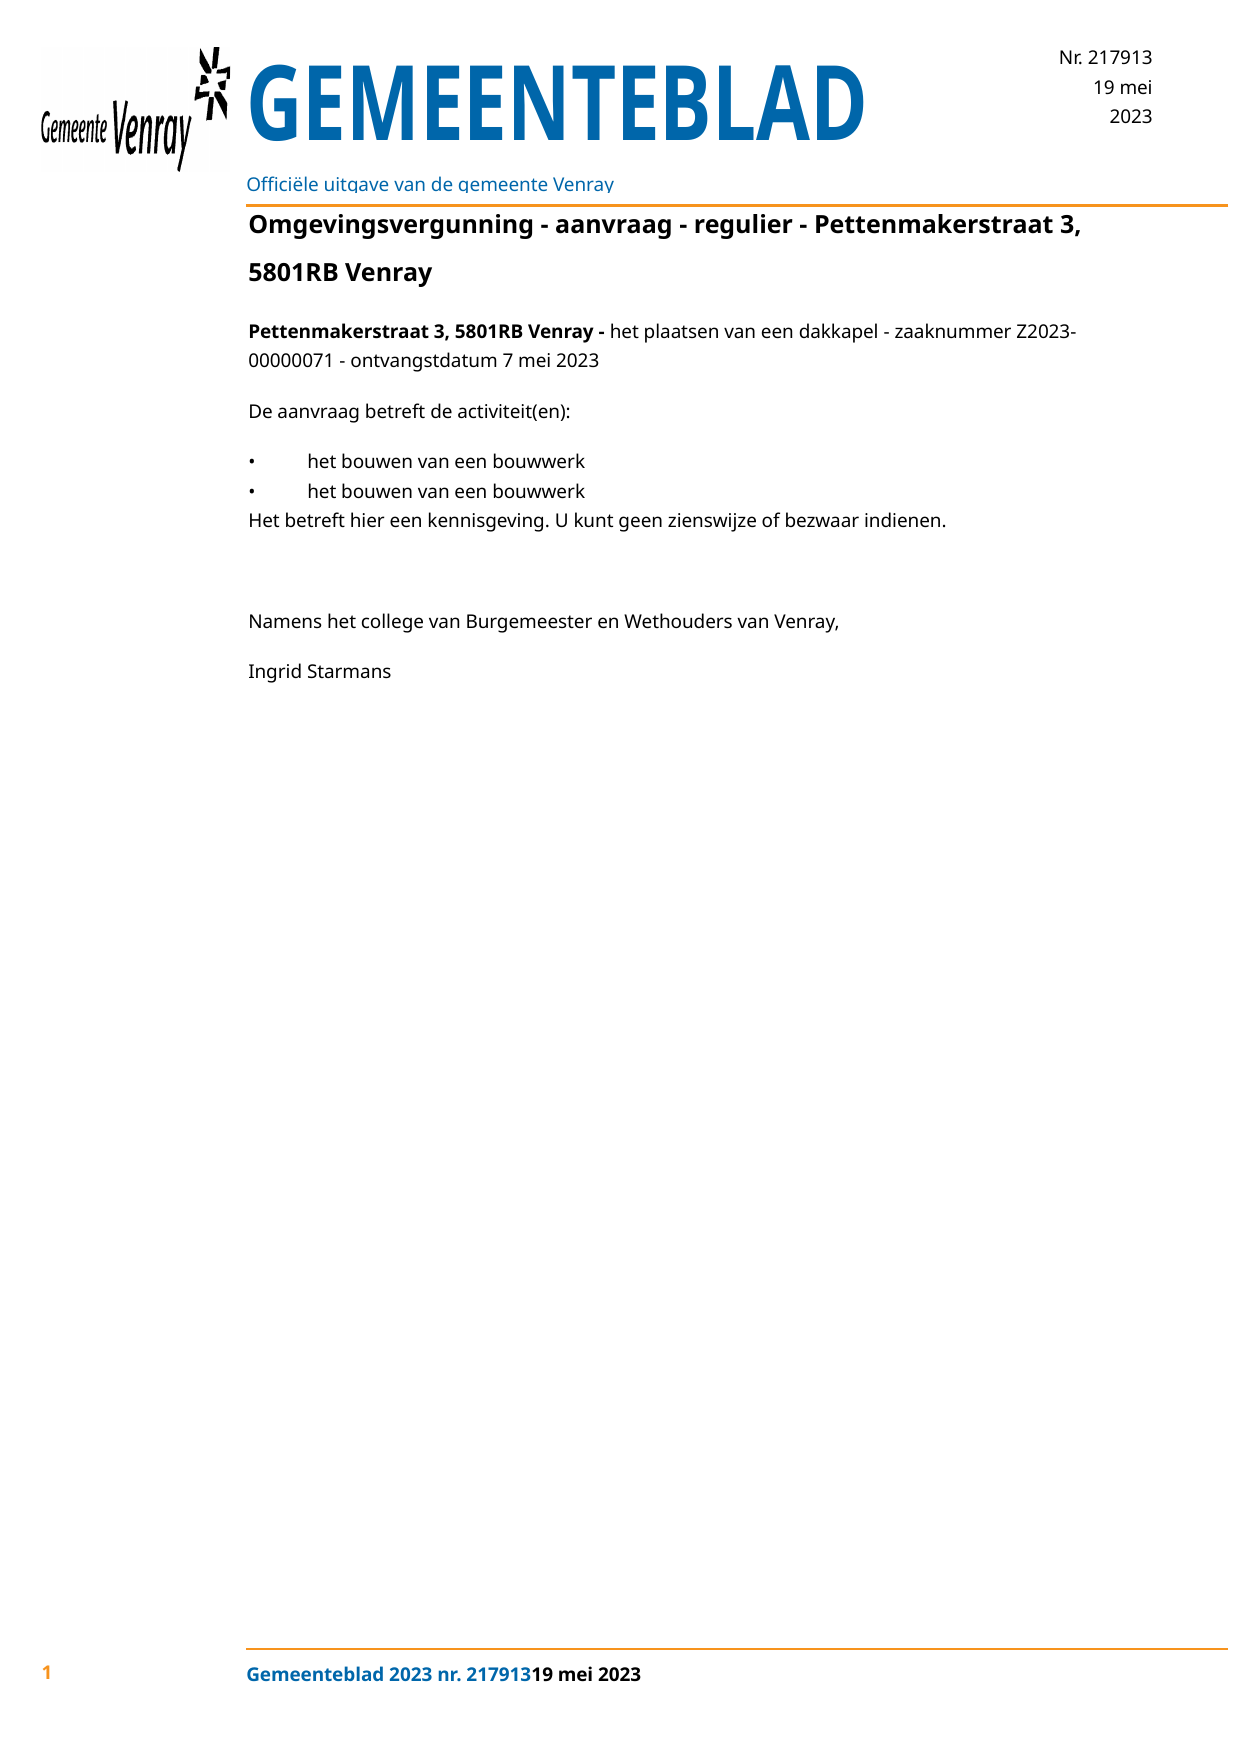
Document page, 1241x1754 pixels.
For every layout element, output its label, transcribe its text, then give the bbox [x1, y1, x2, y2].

text Pettenmakerstraat 3, 5801RB Venray - het plaatsen van een dakkapel - zaaknummer Z2023-00000071 - ontvangstdatum 7 mei 2023 [248, 318, 1152, 373]
text Omgevingsvergunning - aanvraag - regulier - Pettenmakerstraat 3, 5801RB Venray [248, 207, 1152, 288]
text Het betreft hier een kennisgeving. U kunt geen zienswijze of bezwaar indienen. [248, 507, 1152, 533]
text Namens het college van Burgemeester en Wethouders van Venray, [248, 608, 1152, 634]
text Ingrid Starmans [248, 659, 1152, 684]
picture [41, 47, 231, 172]
list het bouwen van een bouwwerk [248, 478, 1152, 504]
text De aanvraag betreft de activiteit(en): [248, 398, 1152, 424]
list het bouwen van een bouwwerk [248, 448, 1152, 474]
